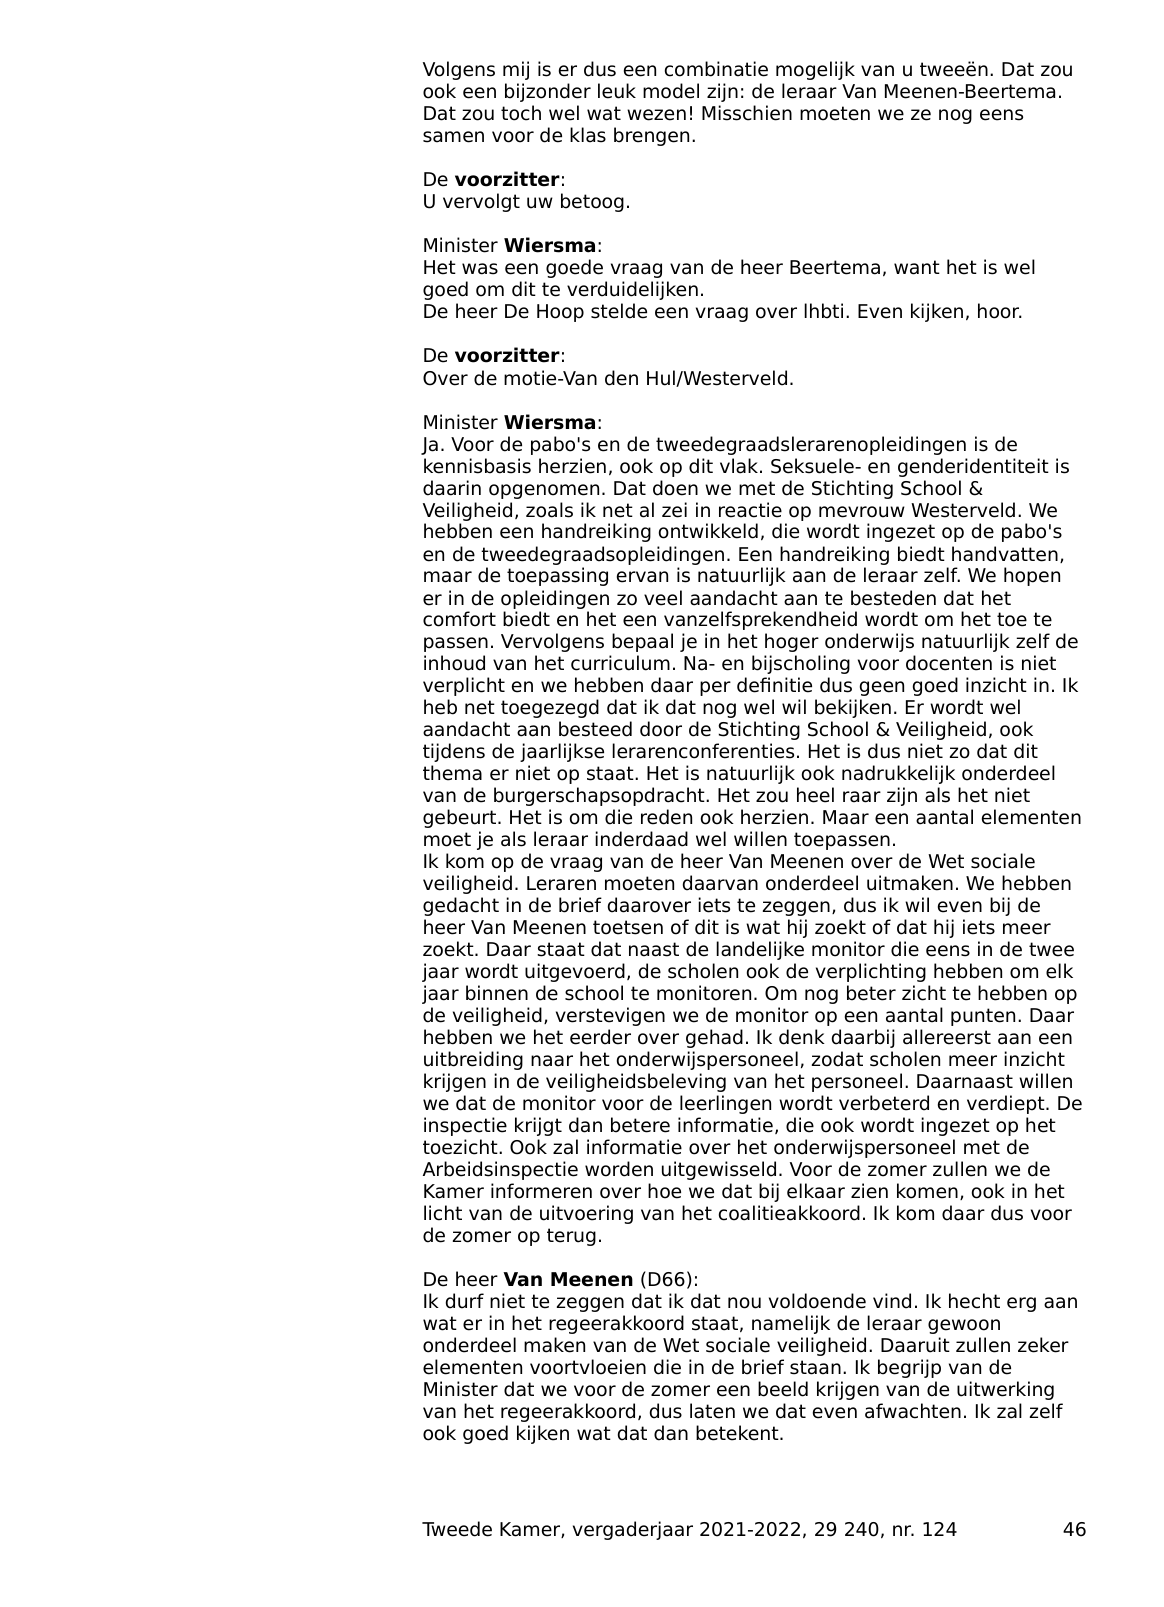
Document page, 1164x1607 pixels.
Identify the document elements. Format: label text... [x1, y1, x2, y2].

text De voorzitter: [422, 345, 1087, 367]
text De heer De Hoop stelde een vraag over lhbti. Even kijken, hoor. [422, 301, 1087, 323]
text Ik durf niet te zeggen dat ik dat nou voldoende vind. Ik hecht erg aan wat er in het regeerakkoord staat, namelijk de leraar gewoon onderdeel maken van de Wet sociale veiligheid. Daaruit zullen zeker elementen voortvloeien die in de brief staan. Ik begrijp van de Minister dat we voor de zomer een beeld krijgen van de uitwerking van het regeerakkoord, dus laten we dat even afwachten. Ik zal zelf ook goed kijken wat dat dan betekent. [422, 1291, 1087, 1445]
text Ik kom op de vraag van de heer Van Meenen over de Wet sociale veiligheid. Leraren moeten daarvan onderdeel uitmaken. We hebben gedacht in de brief daarover iets te zeggen, dus ik wil even bij de heer Van Meenen toetsen of dit is wat hij zoekt of dat hij iets meer zoekt. Daar staat dat naast de landelijke monitor die eens in de twee jaar wordt uitgevoerd, de scholen ook de verplichting hebben om elk jaar binnen de school te monitoren. Om nog beter zicht te hebben op de veiligheid, verstevigen we de monitor op een aantal punten. Daar hebben we het eerder over gehad. Ik denk daarbij allereerst aan een uitbreiding naar het onderwijspersoneel, zodat scholen meer inzicht krijgen in de veiligheidsbeleving van het personeel. Daarnaast willen we dat de monitor voor de leerlingen wordt verbeterd en verdiept. De inspectie krijgt dan betere informatie, die ook wordt ingezet op het toezicht. Ook zal informatie over het onderwijspersoneel met de Arbeidsinspectie worden uitgewisseld. Voor de zomer zullen we de Kamer informeren over hoe we dat bij elkaar zien komen, ook in het licht van de uitvoering van het coalitieakkoord. Ik kom daar dus voor de zomer op terug. [422, 851, 1087, 1247]
text Ja. Voor de pabo's en de tweedegraadslerarenopleidingen is de kennisbasis herzien, ook op dit vlak. Seksuele- en genderidentiteit is daarin opgenomen. Dat doen we met de Stichting School & Veiligheid, zoals ik net al zei in reactie op mevrouw Westerveld. We hebben een handreiking ontwikkeld, die wordt ingezet op de pabo's en de tweedegraadsopleidingen. Een handreiking biedt handvatten, maar de toepassing ervan is natuurlijk aan de leraar zelf. We hopen er in de opleidingen zo veel aandacht aan te besteden dat het comfort biedt en het een vanzelfsprekendheid wordt om het toe te passen. Vervolgens bepaal je in het hoger onderwijs natuurlijk zelf de inhoud van het curriculum. Na- en bijscholing voor docenten is niet verplicht en we hebben daar per definitie dus geen goed inzicht in. Ik heb net toegezegd dat ik dat nog wel wil bekijken. Er wordt wel aandacht aan besteed door de Stichting School & Veiligheid, ook tijdens de jaarlijkse lerarenconferenties. Het is dus niet zo dat dit thema er niet op staat. Het is natuurlijk ook nadrukkelijk onderdeel van de burgerschapsopdracht. Het zou heel raar zijn als het niet gebeurt. Het is om die reden ook herzien. Maar een aantal elementen moet je als leraar inderdaad wel willen toepassen. [422, 433, 1087, 851]
text Minister Wiersma: [422, 235, 1087, 257]
text Het was een goede vraag van de heer Beertema, want het is wel goed om dit te verduidelijken. [422, 257, 1087, 301]
text Minister Wiersma: [422, 412, 1087, 433]
text Over de motie-Van den Hul/Westerveld. [422, 367, 1087, 389]
text U vervolgt uw betoog. [422, 191, 1087, 213]
text De voorzitter: [422, 169, 1087, 191]
text De heer Van Meenen (D66): [422, 1269, 1087, 1291]
text Volgens mij is er dus een combinatie mogelijk van u tweeën. Dat zou ook een bijzonder leuk model zijn: de leraar Van Meenen-Beertema. Dat zou toch wel wat wezen! Misschien moeten we ze nog eens samen voor de klas brengen. [422, 59, 1087, 147]
